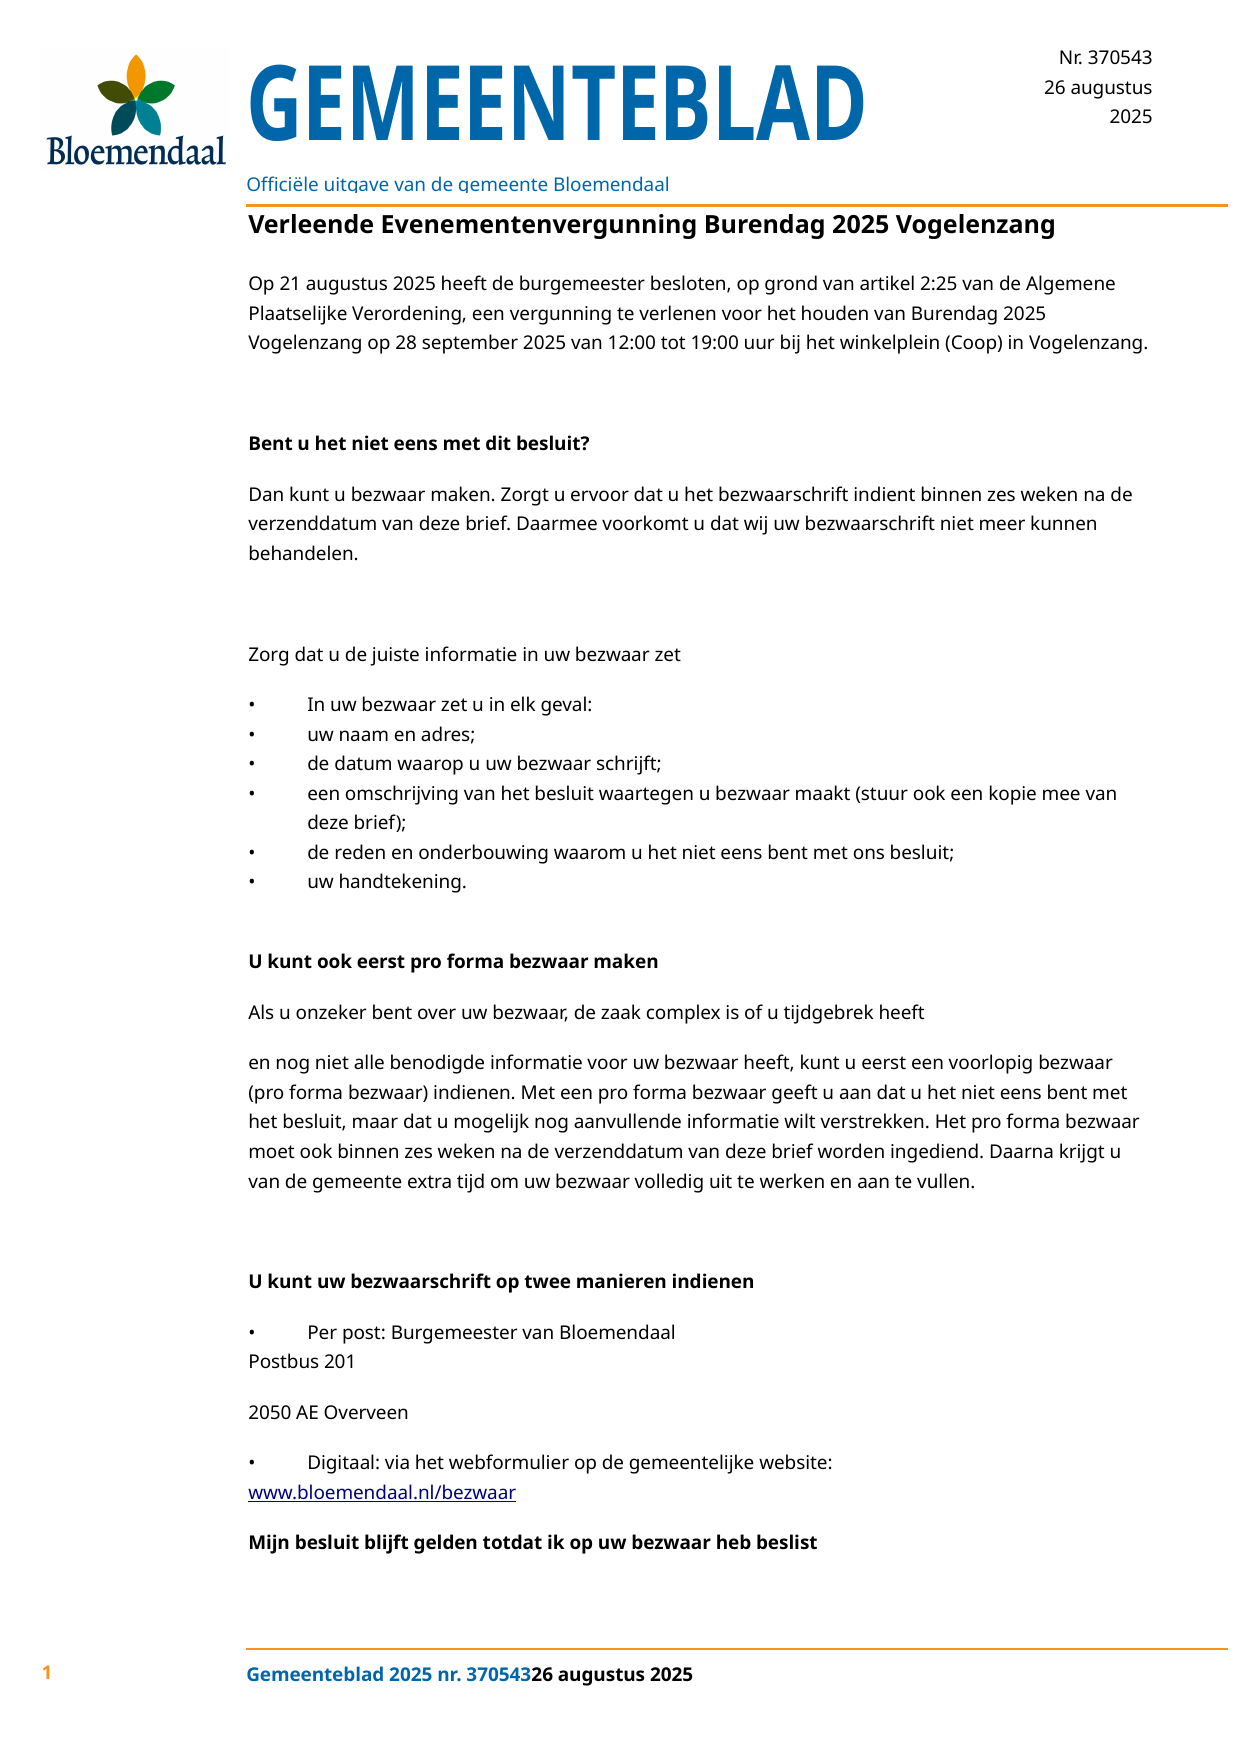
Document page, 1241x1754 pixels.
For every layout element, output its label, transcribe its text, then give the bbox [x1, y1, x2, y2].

list In uw bezwaar zet u in elk geval: [248, 691, 1152, 717]
list Per post: Burgemeester van Bloemendaal [248, 1319, 1152, 1345]
text U kunt uw bezwaarschrift op twee manieren indienen [248, 1269, 1152, 1294]
text www.bloemendaal.nl/bezwaar [248, 1479, 1152, 1505]
picture [41, 47, 231, 172]
list de datum waarop u uw bezwaar schrijft; [248, 750, 1152, 776]
text 2050 AE Overveen [248, 1399, 1152, 1425]
list uw naam en adres; [248, 721, 1152, 746]
text Op 21 augustus 2025 heeft de burgemeester besloten, op grond van artikel 2:25 van de Algemene Plaatselijke Verordening, een vergunning te verlenen voor het houden van Burendag 2025 Vogelenzang op 28 september 2025 van 12:00 tot 19:00 uur bij het winkelplein (Coop) in Vogelenzang. [248, 270, 1152, 355]
text Als u onzeker bent over uw bezwaar, de zaak complex is of u tijdgebrek heeft [248, 999, 1152, 1025]
text en nog niet alle benodigde informatie voor uw bezwaar heeft, kunt u eerst een voorlopig bezwaar (pro forma bezwaar) indienen. Met een pro forma bezwaar geeft u aan dat u het niet eens bent met het besluit, maar dat u mogelijk nog aanvullende informatie wilt verstrekken. Het pro forma bezwaar moet ook binnen zes weken na de verzenddatum van deze brief worden ingediend. Daarna krijgt u van de gemeente extra tijd om uw bezwaar volledig uit te werken en aan te vullen. [248, 1049, 1152, 1193]
text Mijn besluit blijft gelden totdat ik op uw bezwaar heb beslist [248, 1529, 1152, 1555]
text Verleende Evenementenvergunning Burendag 2025 Vogelenzang [248, 207, 1152, 241]
text Zorg dat u de juiste informatie in uw bezwaar zet [248, 641, 1152, 666]
list Digitaal: via het webformulier op de gemeentelijke website: [248, 1449, 1152, 1475]
text Dan kunt u bezwaar maken. Zorgt u ervoor dat u het bezwaarschrift indient binnen zes weken na de verzenddatum van deze brief. Daarmee voorkomt u dat wij uw bezwaarschrift niet meer kunnen behandelen. [248, 481, 1152, 566]
list uw handtekening. [248, 869, 1152, 894]
list de reden en onderbouwing waarom u het niet eens bent met ons besluit; [248, 839, 1152, 865]
list een omschrijving van het besluit waartegen u bezwaar maakt (stuur ook een kopie mee van deze brief); [248, 780, 1152, 835]
text Postbus 201 [248, 1349, 1152, 1374]
text Bent u het niet eens met dit besluit? [248, 430, 1152, 456]
text U kunt ook eerst pro forma bezwaar maken [248, 949, 1152, 974]
